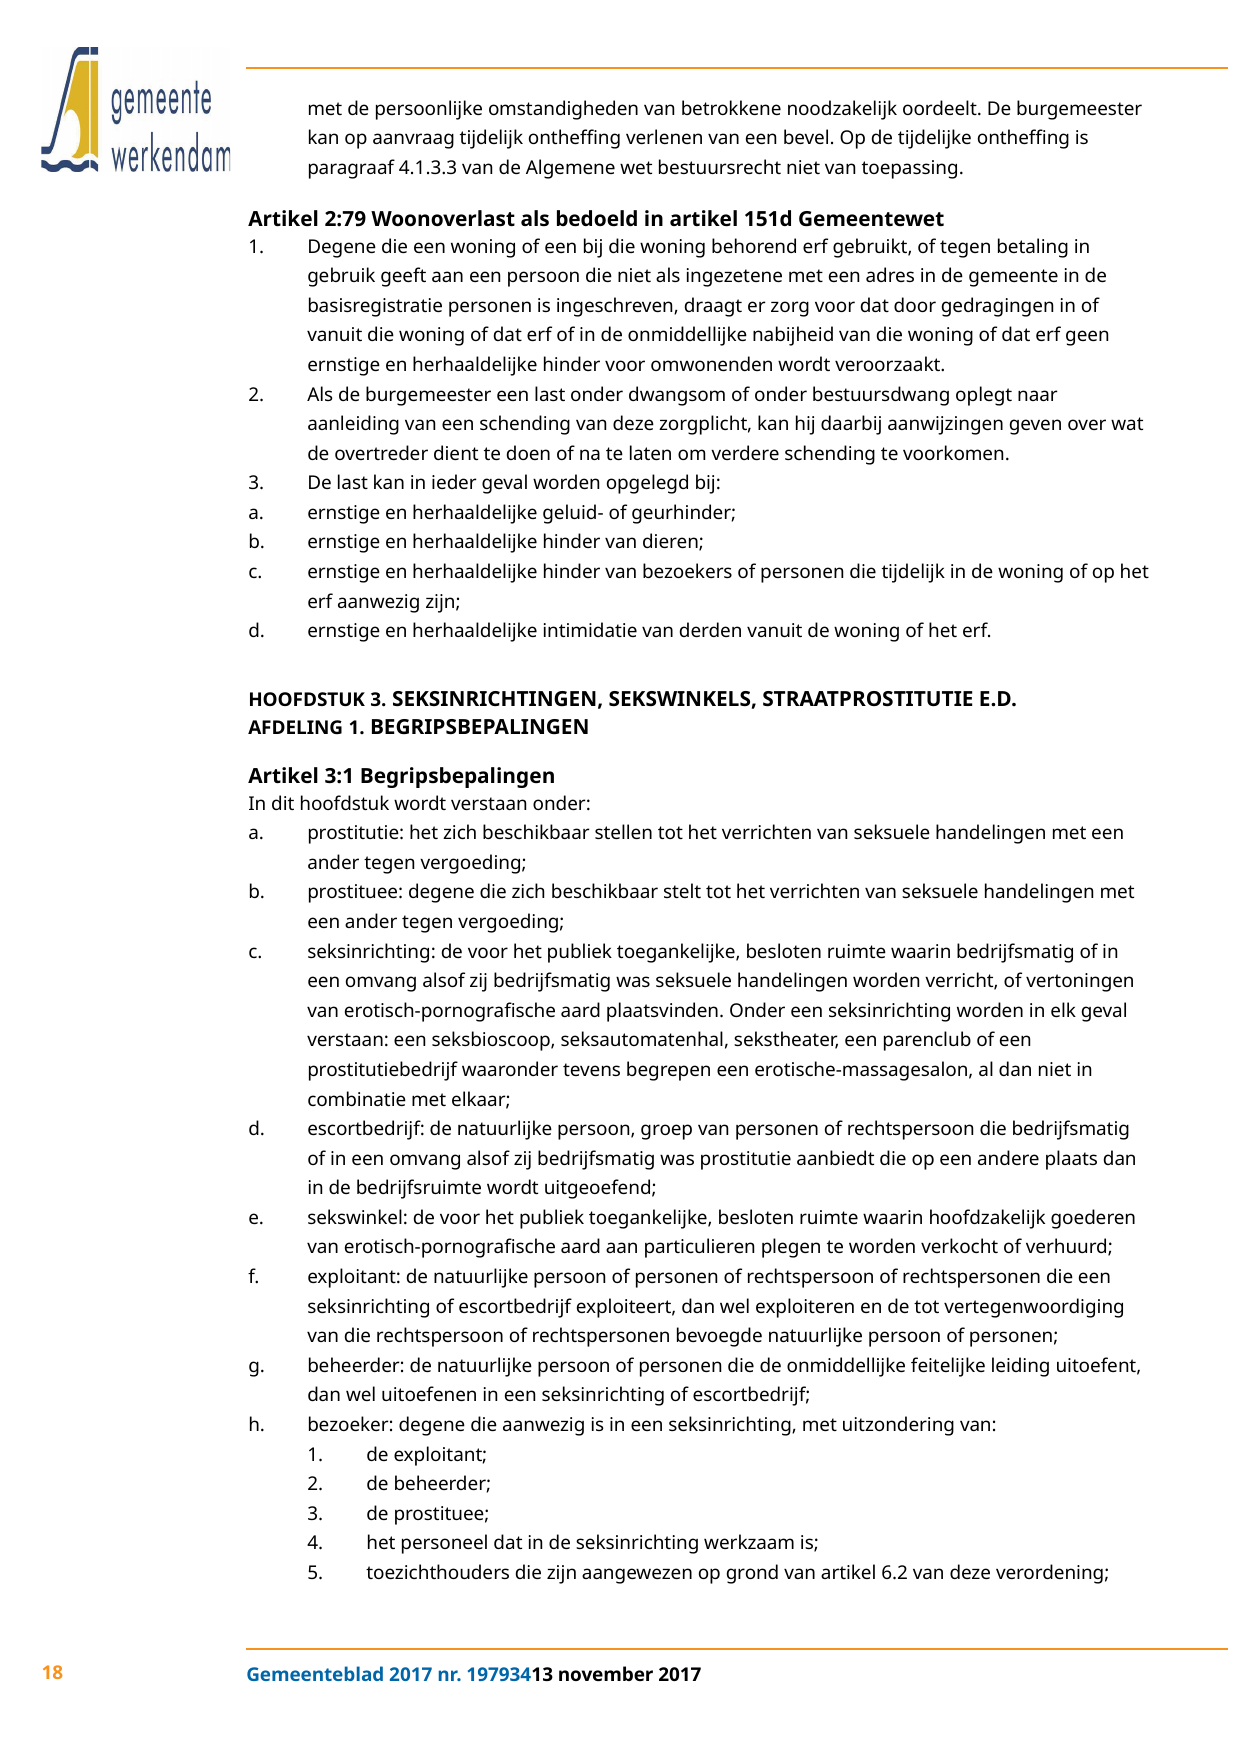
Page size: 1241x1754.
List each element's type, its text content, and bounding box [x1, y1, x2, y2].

list beheerder: de natuurlijke persoon of personen die de onmiddellijke feitelijke leiding uitoefent, dan wel uitoefenen in een seksinrichting of escortbedrijf; [248, 1352, 1152, 1407]
list ernstige en herhaaldelijke hinder van bezoekers of personen die tijdelijk in de woning of op het erf aanwezig zijn; [248, 558, 1152, 613]
list Als de burgemeester een last onder dwangsom of onder bestuursdwang oplegt naar aanleiding van een schending van deze zorgplicht, kan hij daarbij aanwijzingen geven over wat de overtreder dient te doen of na te laten om verdere schending te voorkomen. [248, 381, 1152, 466]
text In dit hoofdstuk wordt verstaan onder: [248, 790, 1152, 816]
list seksinrichting: de voor het publiek toegankelijke, besloten ruimte waarin bedrijfsmatig of in een omvang alsof zij bedrijfsmatig was seksuele handelingen worden verricht, of vertoningen van erotisch-pornografische aard plaatsvinden. Onder een seksinrichting worden in elk geval verstaan: een seksbioscoop, seksautomatenhal, sekstheater, een parenclub of een prostitutiebedrijf waaronder tevens begrepen een erotische-massagesalon, al dan niet in combinatie met elkaar; [248, 938, 1152, 1111]
list de beheerder; [307, 1470, 1152, 1496]
list bezoeker: degene die aanwezig is in een seksinrichting, met uitzondering van: [248, 1411, 1152, 1437]
list De last kan in ieder geval worden opgelegd bij: [248, 469, 1152, 495]
list escortbedrijf: de natuurlijke persoon, groep van personen of rechtspersoon die bedrijfsmatig of in een omvang alsof zij bedrijfsmatig was prostitutie aanbiedt die op een andere plaats dan in de bedrijfsruimte wordt uitgeoefend; [248, 1115, 1152, 1200]
text AFDELING 1. BEGRIPSBEPALINGEN [248, 712, 1152, 741]
list Degene die een woning of een bij die woning behorend erf gebruikt, of tegen betaling in gebruik geeft aan een persoon die niet als ingezetene met een adres in de gemeente in de basisregistratie personen is ingeschreven, draagt er zorg voor dat door gedragingen in of vanuit die woning of dat erf of in de onmiddellijke nabijheid van die woning of dat erf geen ernstige en herhaaldelijke hinder voor omwonenden wordt veroorzaakt. [248, 233, 1152, 377]
list de prostituee; [307, 1500, 1152, 1526]
text Artikel 2:79 Woonoverlast als bedoeld in artikel 151d Gemeentewet [248, 204, 1152, 233]
list met de persoonlijke omstandigheden van betrokkene noodzakelijk oordeelt. De burgemeester kan op aanvraag tijdelijk ontheffing verlenen van een bevel. Op de tijdelijke ontheffing is paragraaf 4.1.3.3 van de Algemene wet bestuursrecht niet van toepassing. [248, 95, 1152, 180]
list exploitant: de natuurlijke persoon of personen of rechtspersoon of rechtspersonen die een seksinrichting of escortbedrijf exploiteert, dan wel exploiteren en de tot vertegenwoordiging van die rechtspersoon of rechtspersonen bevoegde natuurlijke persoon of personen; [248, 1263, 1152, 1348]
text Artikel 3:1 Begripsbepalingen [248, 761, 1152, 790]
list de exploitant; [307, 1441, 1152, 1466]
list sekswinkel: de voor het publiek toegankelijke, besloten ruimte waarin hoofdzakelijk goederen van erotisch-pornografische aard aan particulieren plegen te worden verkocht of verhuurd; [248, 1204, 1152, 1259]
list prostituee: degene die zich beschikbaar stelt tot het verrichten van seksuele handelingen met een ander tegen vergoeding; [248, 879, 1152, 934]
list ernstige en herhaaldelijke geluid- of geurhinder; [248, 499, 1152, 525]
picture [41, 47, 231, 172]
list toezichthouders die zijn aangewezen op grond van artikel 6.2 van deze verordening; [307, 1559, 1152, 1585]
list prostitutie: het zich beschikbaar stellen tot het verrichten van seksuele handelingen met een ander tegen vergoeding; [248, 819, 1152, 875]
list het personeel dat in de seksinrichting werkzaam is; [307, 1529, 1152, 1555]
list ernstige en herhaaldelijke hinder van dieren; [248, 529, 1152, 554]
list ernstige en herhaaldelijke intimidatie van derden vanuit de woning of het erf. [248, 617, 1152, 643]
text HOOFDSTUK 3. SEKSINRICHTINGEN, SEKSWINKELS, STRAATPROSTITUTIE E.D. [248, 684, 1152, 712]
